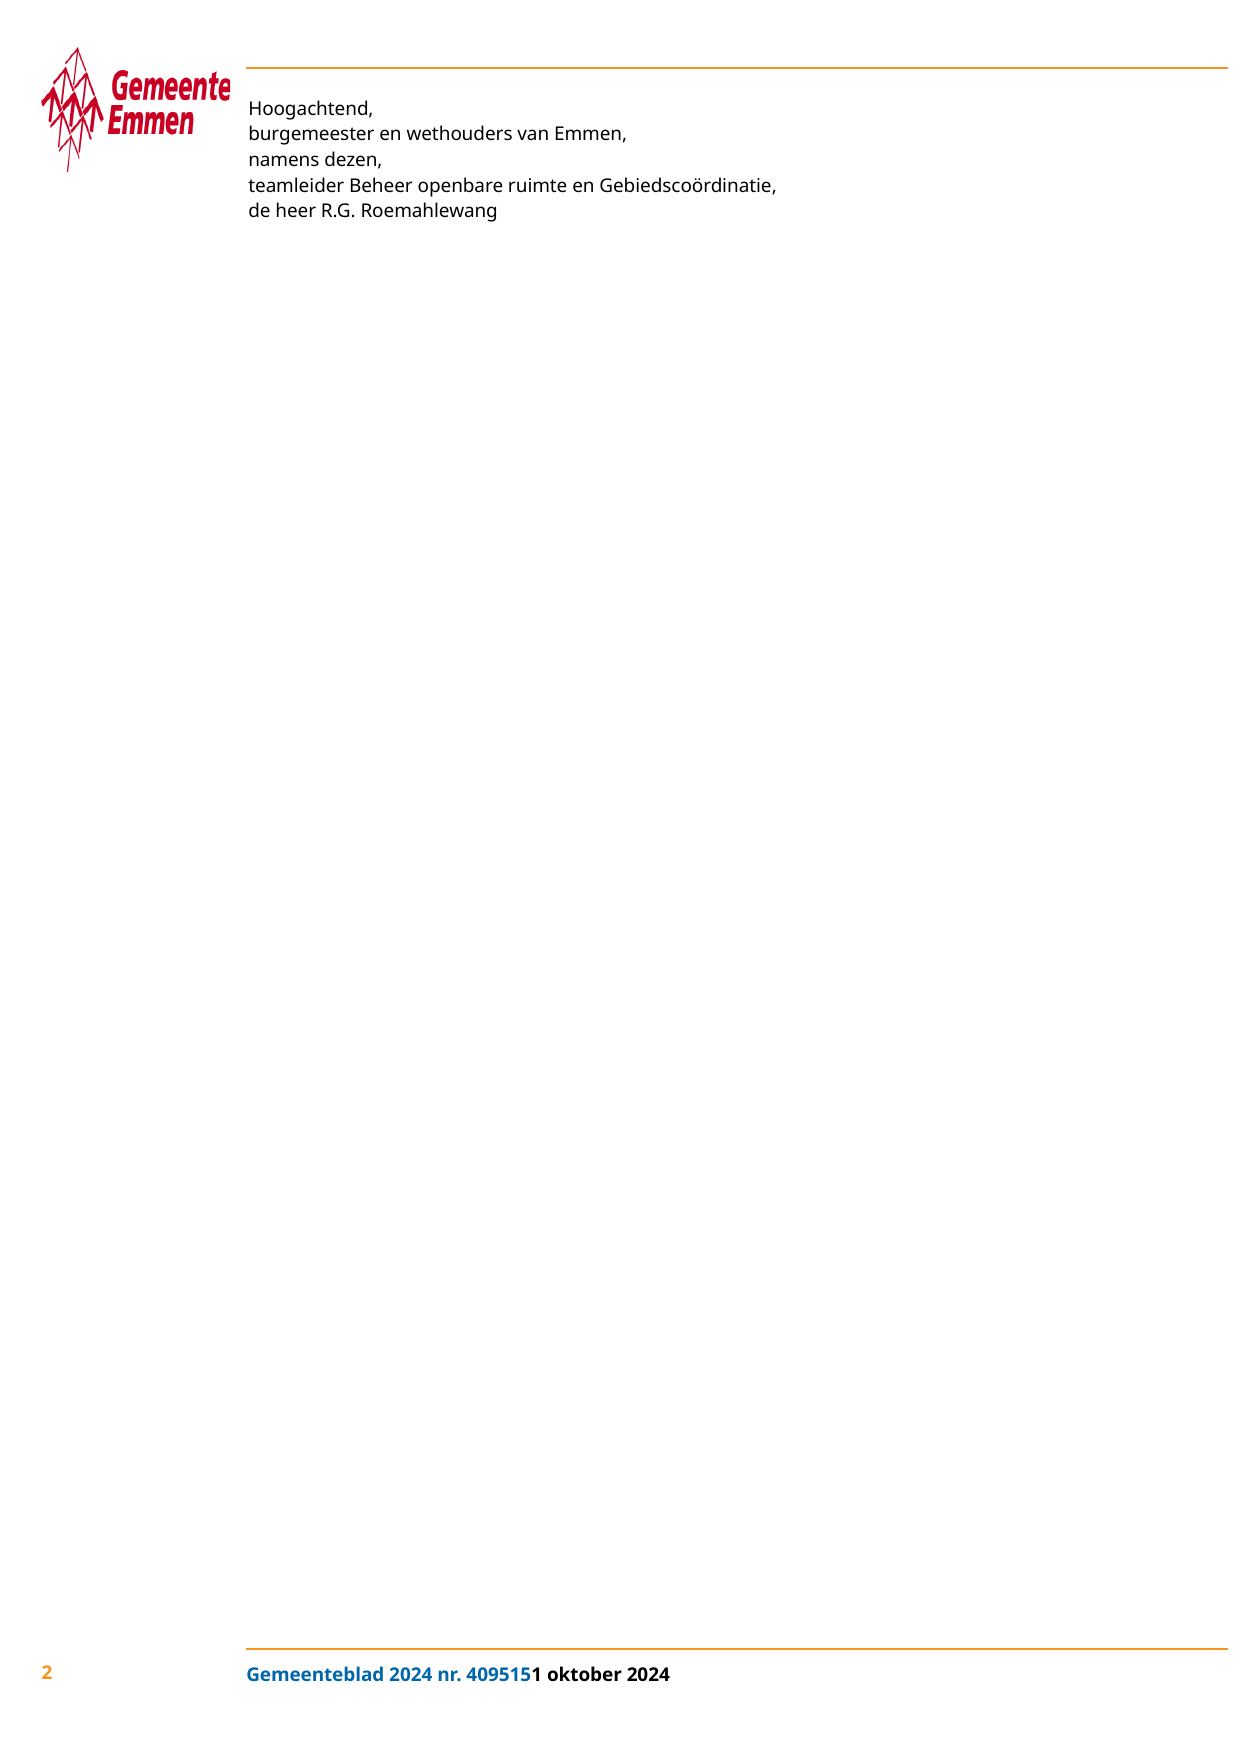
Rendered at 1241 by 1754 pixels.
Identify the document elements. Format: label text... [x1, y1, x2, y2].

text burgemeester en wethouders van Emmen, [248, 121, 1152, 146]
picture [41, 47, 231, 172]
text teamleider Beheer openbare ruimte en Gebiedscoördinatie, [248, 172, 1152, 198]
text Hoogachtend, [248, 95, 1152, 121]
text de heer R.G. Roemahlewang [248, 198, 1152, 223]
text namens dezen, [248, 146, 1152, 172]
